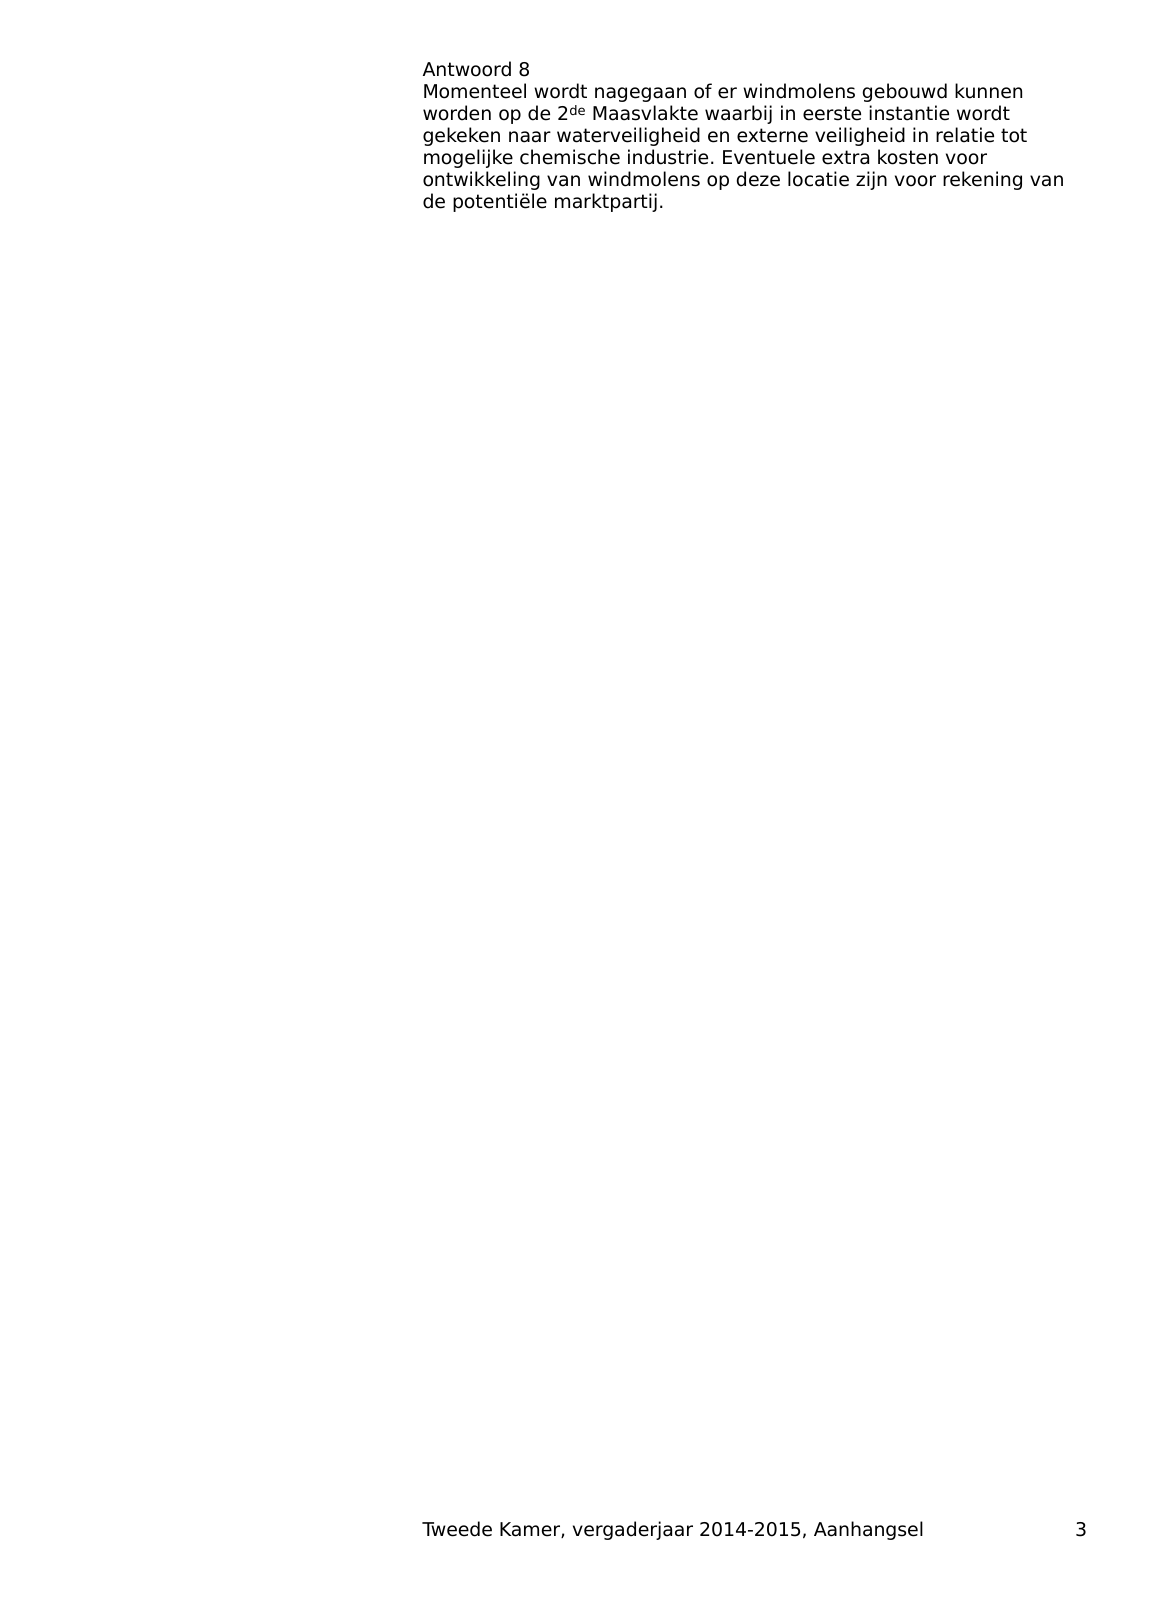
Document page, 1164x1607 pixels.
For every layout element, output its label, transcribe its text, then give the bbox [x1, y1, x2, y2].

text Momenteel wordt nagegaan of er windmolens gebouwd kunnen worden op de 2de Maasvlakte waarbij in eerste instantie wordt gekeken naar waterveiligheid en externe veiligheid in relatie tot mogelijke chemische industrie. Eventuele extra kosten voor ontwikkeling van windmolens op deze locatie zijn voor rekening van de potentiële marktpartij. [422, 81, 1087, 213]
text Antwoord 8 [422, 59, 1087, 81]
